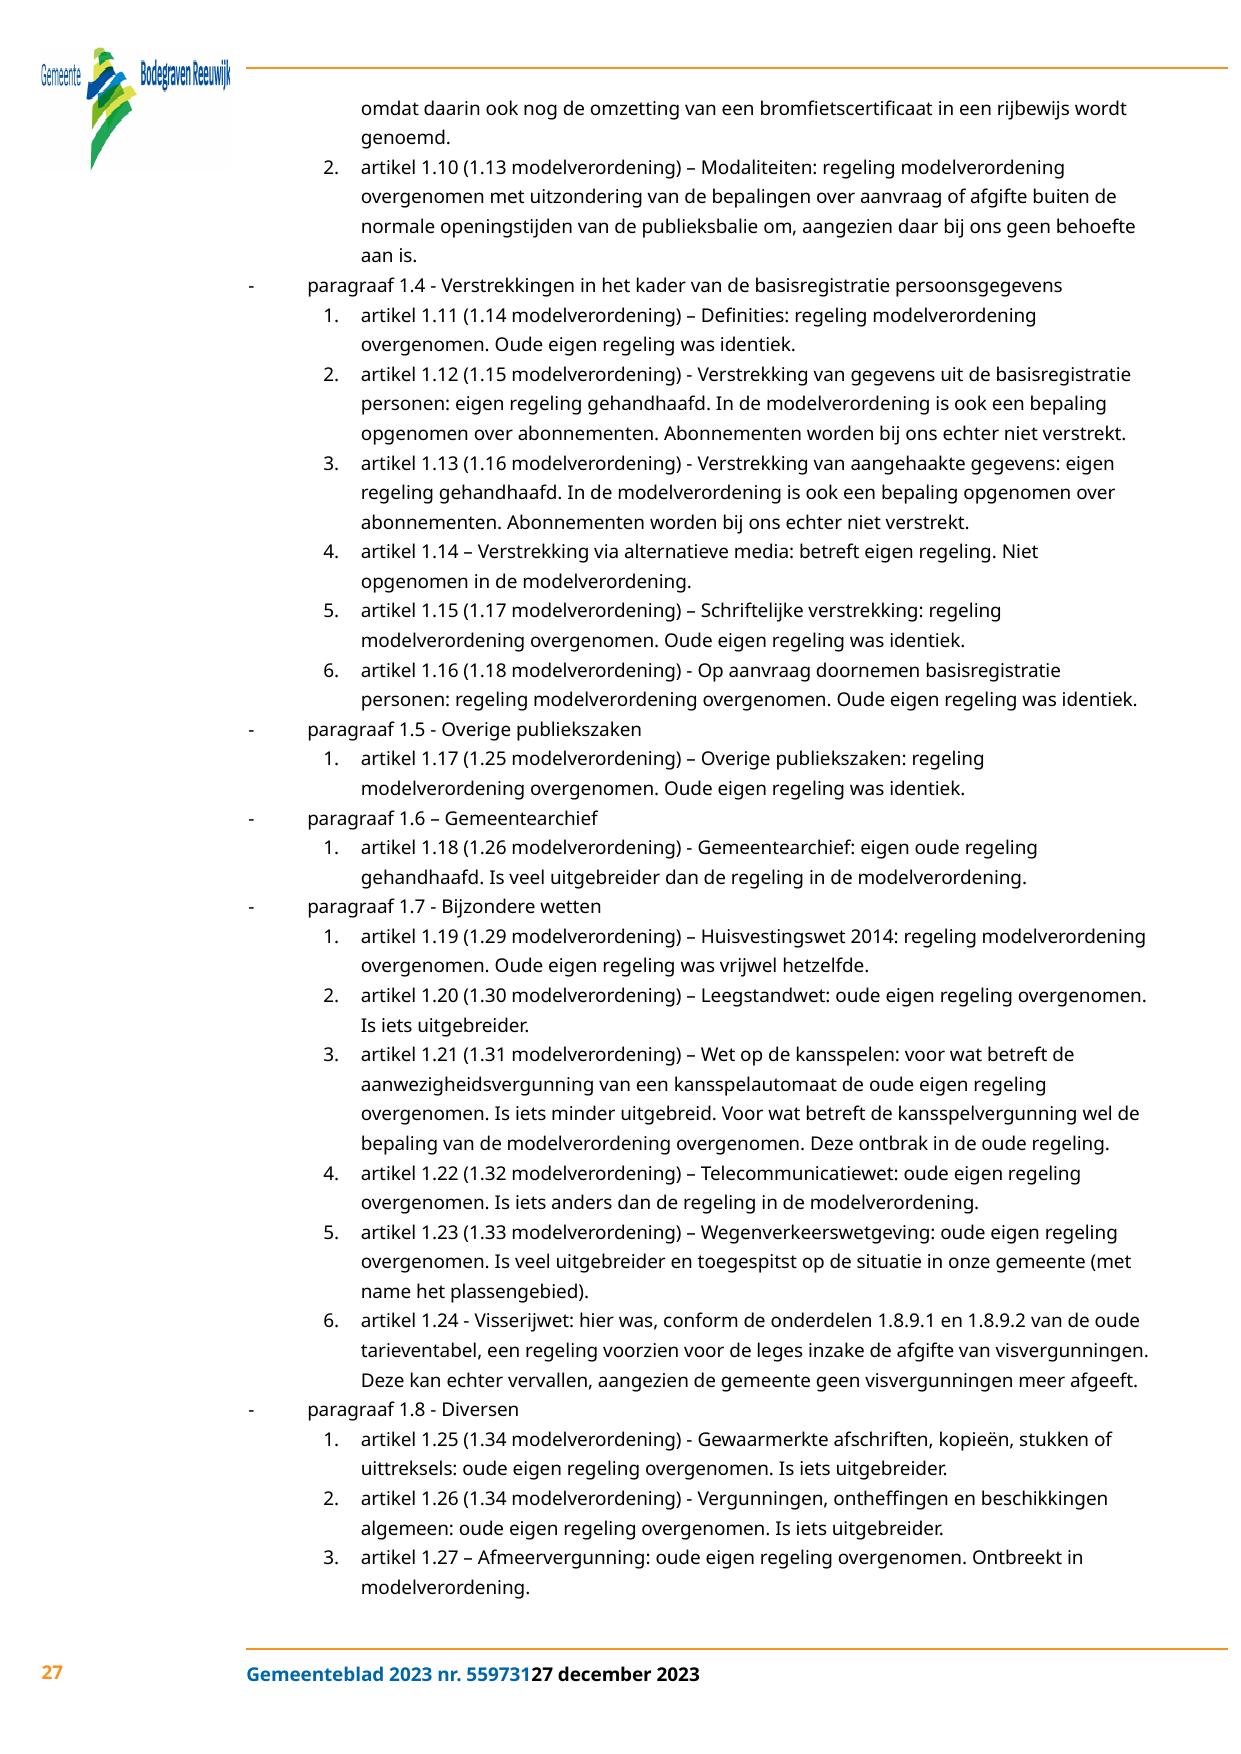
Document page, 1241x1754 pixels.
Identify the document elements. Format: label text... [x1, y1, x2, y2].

list artikel 1.11 (1.14 modelverordening) – Definities: regeling modelverordening overgenomen. Oude eigen regeling was identiek. [323, 302, 1152, 357]
list paragraaf 1.5 - Overige publiekszaken [248, 716, 1152, 742]
list omdat daarin ook nog de omzetting van een bromfietscertificaat in een rijbewijs wordt genoemd. [323, 95, 1152, 150]
list artikel 1.25 (1.34 modelverordening) - Gewaarmerkte afschriften, kopieën, stukken of uittreksels: oude eigen regeling overgenomen. Is iets uitgebreider. [323, 1426, 1152, 1481]
list artikel 1.16 (1.18 modelverordening) - Op aanvraag doornemen basisregistratie personen: regeling modelverordening overgenomen. Oude eigen regeling was identiek. [323, 657, 1152, 712]
list artikel 1.19 (1.29 modelverordening) – Huisvestingswet 2014: regeling modelverordening overgenomen. Oude eigen regeling was vrijwel hetzelfde. [323, 923, 1152, 978]
list artikel 1.15 (1.17 modelverordening) – Schriftelijke verstrekking: regeling modelverordening overgenomen. Oude eigen regeling was identiek. [323, 598, 1152, 653]
picture [41, 47, 231, 172]
list paragraaf 1.6 – Gemeentearchief [248, 805, 1152, 831]
list paragraaf 1.7 - Bijzondere wetten [248, 893, 1152, 919]
list artikel 1.20 (1.30 modelverordening) – Leegstandwet: oude eigen regeling overgenomen. Is iets uitgebreider. [323, 982, 1152, 1038]
list artikel 1.13 (1.16 modelverordening) - Verstrekking van aangehaakte gegevens: eigen regeling gehandhaafd. In de modelverordening is ook een bepaling opgenomen over abonnementen. Abonnementen worden bij ons echter niet verstrekt. [323, 450, 1152, 535]
list artikel 1.24 - Visserijwet: hier was, conform de onderdelen 1.8.9.1 en 1.8.9.2 van de oude tarieventabel, een regeling voorzien voor de leges inzake de afgifte van visvergunningen. Deze kan echter vervallen, aangezien de gemeente geen visvergunningen meer afgeeft. [323, 1308, 1152, 1393]
list artikel 1.18 (1.26 modelverordening) - Gemeentearchief: eigen oude regeling gehandhaafd. Is veel uitgebreider dan de regeling in de modelverordening. [323, 834, 1152, 890]
list artikel 1.23 (1.33 modelverordening) – Wegenverkeerswetgeving: oude eigen regeling overgenomen. Is veel uitgebreider en toegespitst op de situatie in onze gemeente (met name het plassengebied). [323, 1219, 1152, 1304]
list artikel 1.10 (1.13 modelverordening) – Modaliteiten: regeling modelverordening overgenomen met uitzondering van de bepalingen over aanvraag of afgifte buiten de normale openingstijden van de publieksbalie om, aangezien daar bij ons geen behoefte aan is. [323, 154, 1152, 268]
list artikel 1.21 (1.31 modelverordening) – Wet op de kansspelen: voor wat betreft de aanwezigheidsvergunning van een kansspelautomaat de oude eigen regeling overgenomen. Is iets minder uitgebreid. Voor wat betreft de kansspelvergunning wel de bepaling van de modelverordening overgenomen. Deze ontbrak in de oude regeling. [323, 1041, 1152, 1156]
list artikel 1.22 (1.32 modelverordening) – Telecommunicatiewet: oude eigen regeling overgenomen. Is iets anders dan de regeling in de modelverordening. [323, 1160, 1152, 1215]
list artikel 1.27 – Afmeervergunning: oude eigen regeling overgenomen. Ontbreekt in modelverordening. [323, 1544, 1152, 1600]
list artikel 1.17 (1.25 modelverordening) – Overige publiekszaken: regeling modelverordening overgenomen. Oude eigen regeling was identiek. [323, 746, 1152, 801]
list artikel 1.12 (1.15 modelverordening) - Verstrekking van gegevens uit de basisregistratie personen: eigen regeling gehandhaafd. In de modelverordening is ook een bepaling opgenomen over abonnementen. Abonnementen worden bij ons echter niet verstrekt. [323, 361, 1152, 446]
list paragraaf 1.8 - Diversen [248, 1396, 1152, 1422]
list artikel 1.26 (1.34 modelverordening) - Vergunningen, ontheffingen en beschikkingen algemeen: oude eigen regeling overgenomen. Is iets uitgebreider. [323, 1485, 1152, 1541]
list paragraaf 1.4 - Verstrekkingen in het kader van de basisregistratie persoonsgegevens [248, 272, 1152, 298]
list artikel 1.14 – Verstrekking via alternatieve media: betreft eigen regeling. Niet opgenomen in de modelverordening. [323, 538, 1152, 594]
